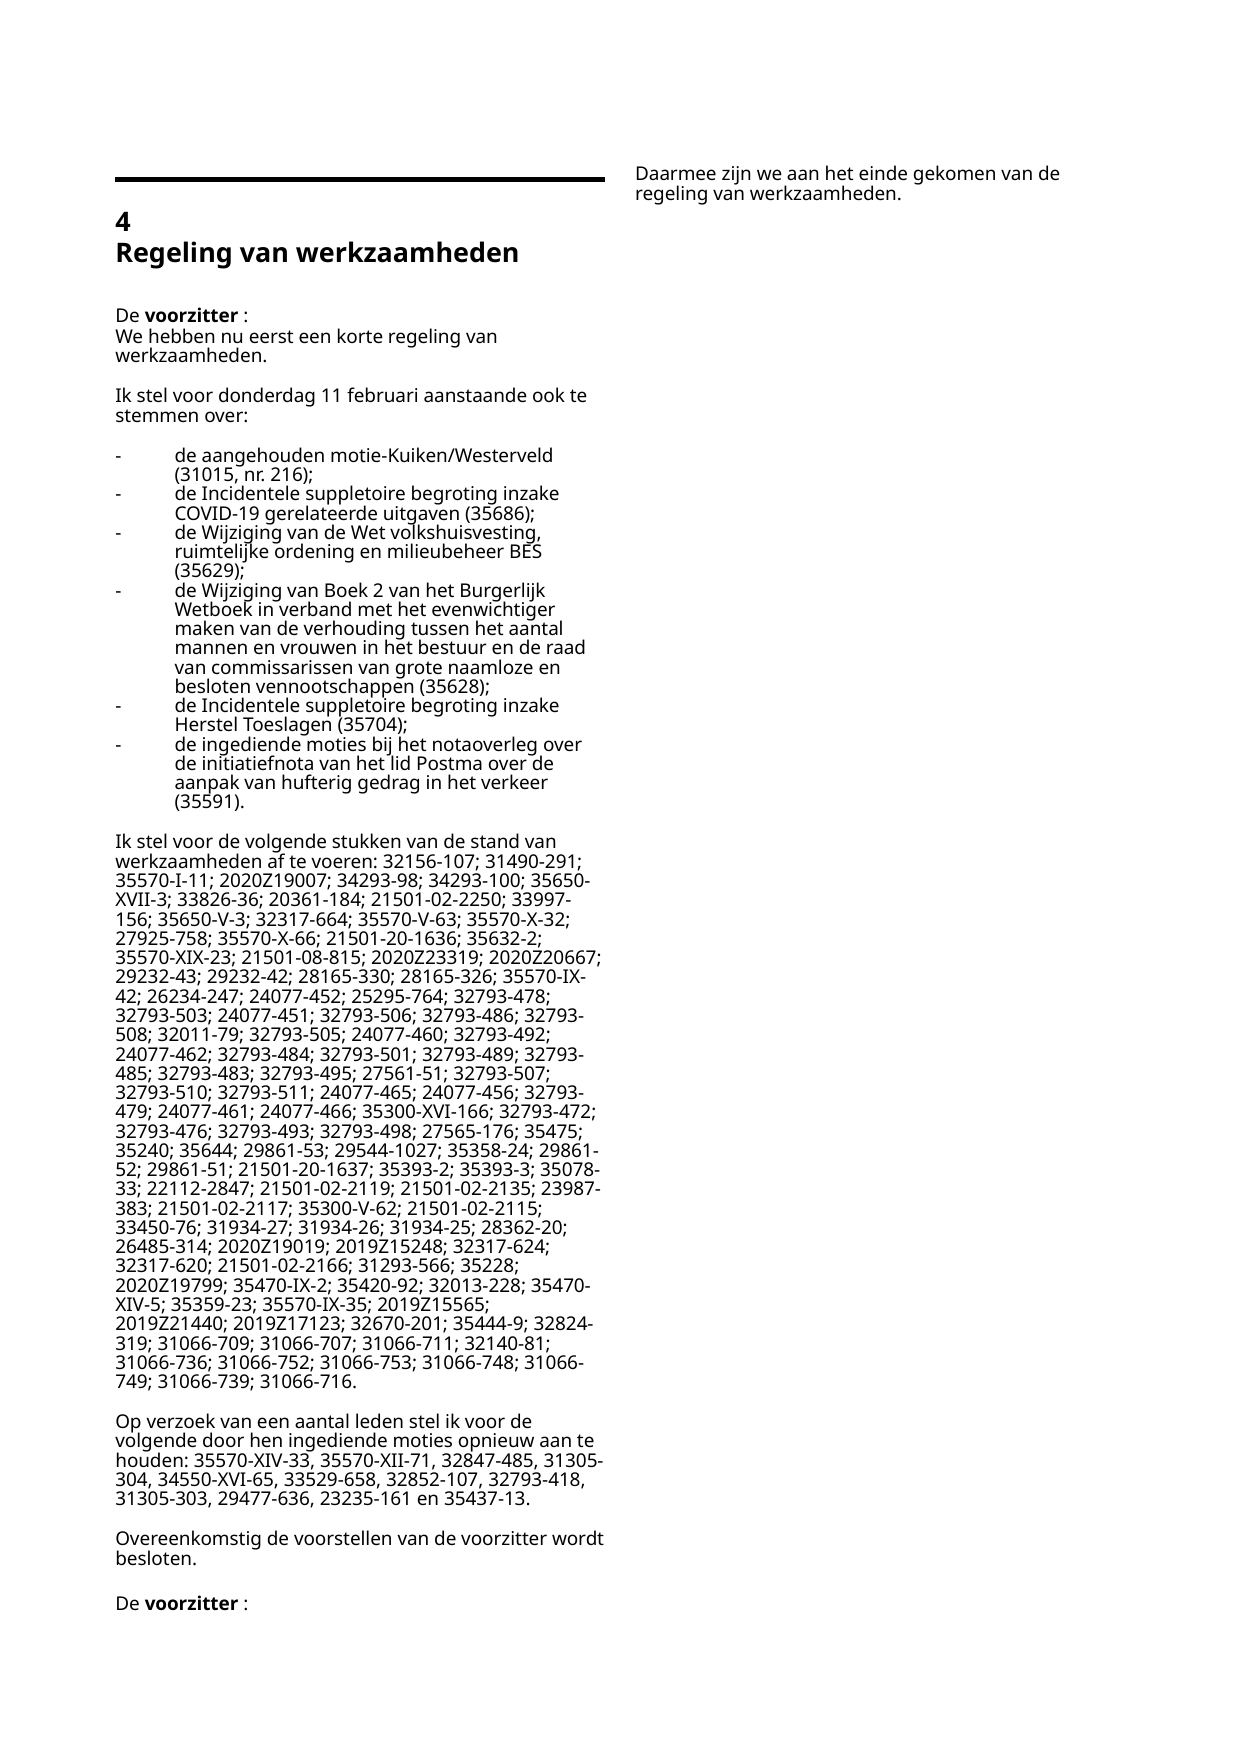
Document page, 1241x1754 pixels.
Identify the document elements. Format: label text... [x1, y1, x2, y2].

text Ik stel voor de volgende stukken van de stand van werkzaamheden af te voeren: 32156-107; 31490-291; 35570-I-11; 2020Z19007; 34293-98; 34293-100; 35650-XVII-3; 33826-36; 20361-184; 21501-02-2250; 33997-156; 35650-V-3; 32317-664; 35570-V-63; 35570-X-32; 27925-758; 35570-X-66; 21501-20-1636; 35632-2; 35570-XIX-23; 21501-08-815; 2020Z23319; 2020Z20667; 29232-43; 29232-42; 28165-330; 28165-326; 35570-IX-42; 26234-247; 24077-452; 25295-764; 32793-478; 32793-503; 24077-451; 32793-506; 32793-486; 32793-508; 32011-79; 32793-505; 24077-460; 32793-492; 24077-462; 32793-484; 32793-501; 32793-489; 32793-485; 32793-483; 32793-495; 27561-51; 32793-507; 32793-510; 32793-511; 24077-465; 24077-456; 32793-479; 24077-461; 24077-466; 35300-XVI-166; 32793-472; 32793-476; 32793-493; 32793-498; 27565-176; 35475; 35240; 35644; 29861-53; 29544-1027; 35358-24; 29861-52; 29861-51; 21501-20-1637; 35393-2; 35393-3; 35078-33; 22112-2847; 21501-02-2119; 21501-02-2135; 23987-383; 21501-02-2117; 35300-V-62; 21501-02-2115; 33450-76; 31934-27; 31934-26; 31934-25; 28362-20; 26485-314; 2020Z19019; 2019Z15248; 32317-624; 32317-620; 21501-02-2166; 31293-566; 35228; 2020Z19799; 35470-IX-2; 35420-92; 32013-228; 35470-XIV-5; 35359-23; 35570-IX-35; 2019Z15565; 2019Z21440; 2019Z17123; 32670-201; 35444-9; 32824-319; 31066-709; 31066-707; 31066-711; 32140-81; 31066-736; 31066-752; 31066-753; 31066-748; 31066-749; 31066-739; 31066-716. [115, 833, 605, 1392]
text Daarmee zijn we aan het einde gekomen van de regeling van werkzaamheden. [635, 165, 1125, 204]
text Overeenkomstig de voorstellen van de voorzitter wordt besloten. [115, 1530, 605, 1569]
text De voorzitter : [115, 302, 605, 328]
text 4 [115, 203, 605, 239]
list de aangehouden motie-Kuiken/Westerveld (31015, nr. 216); [115, 447, 605, 485]
list de Incidentele suppletoire begroting inzake COVID-19 gerelateerde uitgaven (35686); [115, 485, 605, 524]
list de Wijziging van Boek 2 van het Burgerlijk Wetboek in verband met het evenwichtiger maken van de verhouding tussen het aantal mannen en vrouwen in het bestuur en de raad van commissarissen van grote naamloze en besloten vennootschappen (35628); [115, 582, 605, 697]
text We hebben nu eerst een korte regeling van werkzaamheden. [115, 328, 605, 367]
list de Incidentele suppletoire begroting inzake Herstel Toeslagen (35704); [115, 697, 605, 736]
text Regeling van werkzaamheden [115, 239, 605, 283]
text De voorzitter : [115, 1590, 605, 1615]
list de Wijziging van de Wet volkshuisvesting, ruimtelijke ordening en milieubeheer BES (35629); [115, 524, 605, 582]
text Ik stel voor donderdag 11 februari aanstaande ook te stemmen over: [115, 387, 605, 426]
list de ingediende moties bij het notaoverleg over de initiatiefnota van het lid Postma over de aanpak van hufterig gedrag in het verkeer (35591). [115, 736, 605, 813]
text Op verzoek van een aantal leden stel ik voor de volgende door hen ingediende moties opnieuw aan te houden: 35570-XIV-33, 35570-XII-71, 32847-485, 31305-304, 34550-XVI-65, 33529-658, 32852-107, 32793-418, 31305-303, 29477-636, 23235-161 en 35437-13. [115, 1413, 605, 1509]
